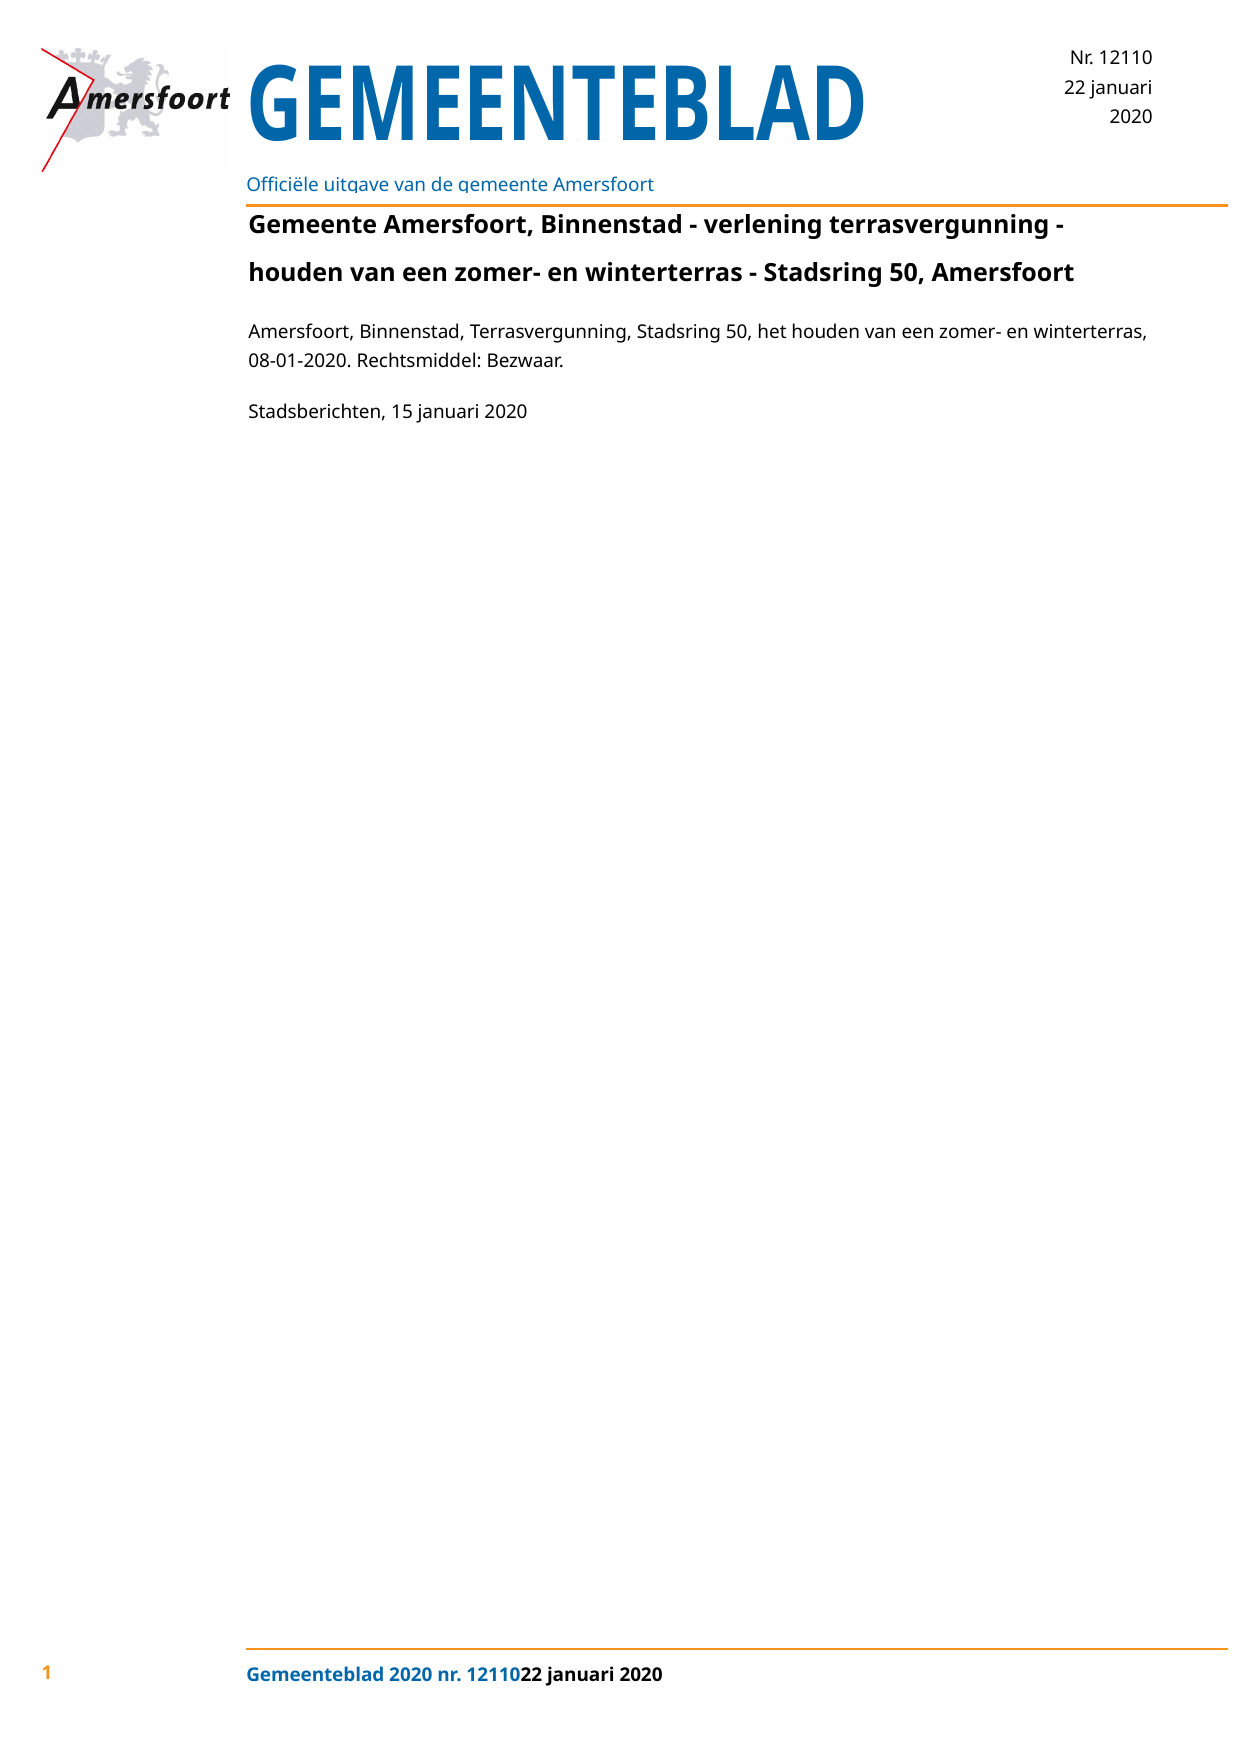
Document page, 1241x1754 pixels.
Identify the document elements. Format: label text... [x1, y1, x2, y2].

text Amersfoort, Binnenstad, Terrasvergunning, Stadsring 50, het houden van een zomer- en winterterras, 08-01-2020. Rechtsmiddel: Bezwaar. [248, 318, 1152, 373]
text Gemeente Amersfoort, Binnenstad - verlening terrasvergunning - houden van een zomer- en winterterras - Stadsring 50, Amersfoort [248, 207, 1152, 288]
picture [41, 47, 231, 172]
text Stadsberichten, 15 januari 2020 [248, 398, 1152, 424]
